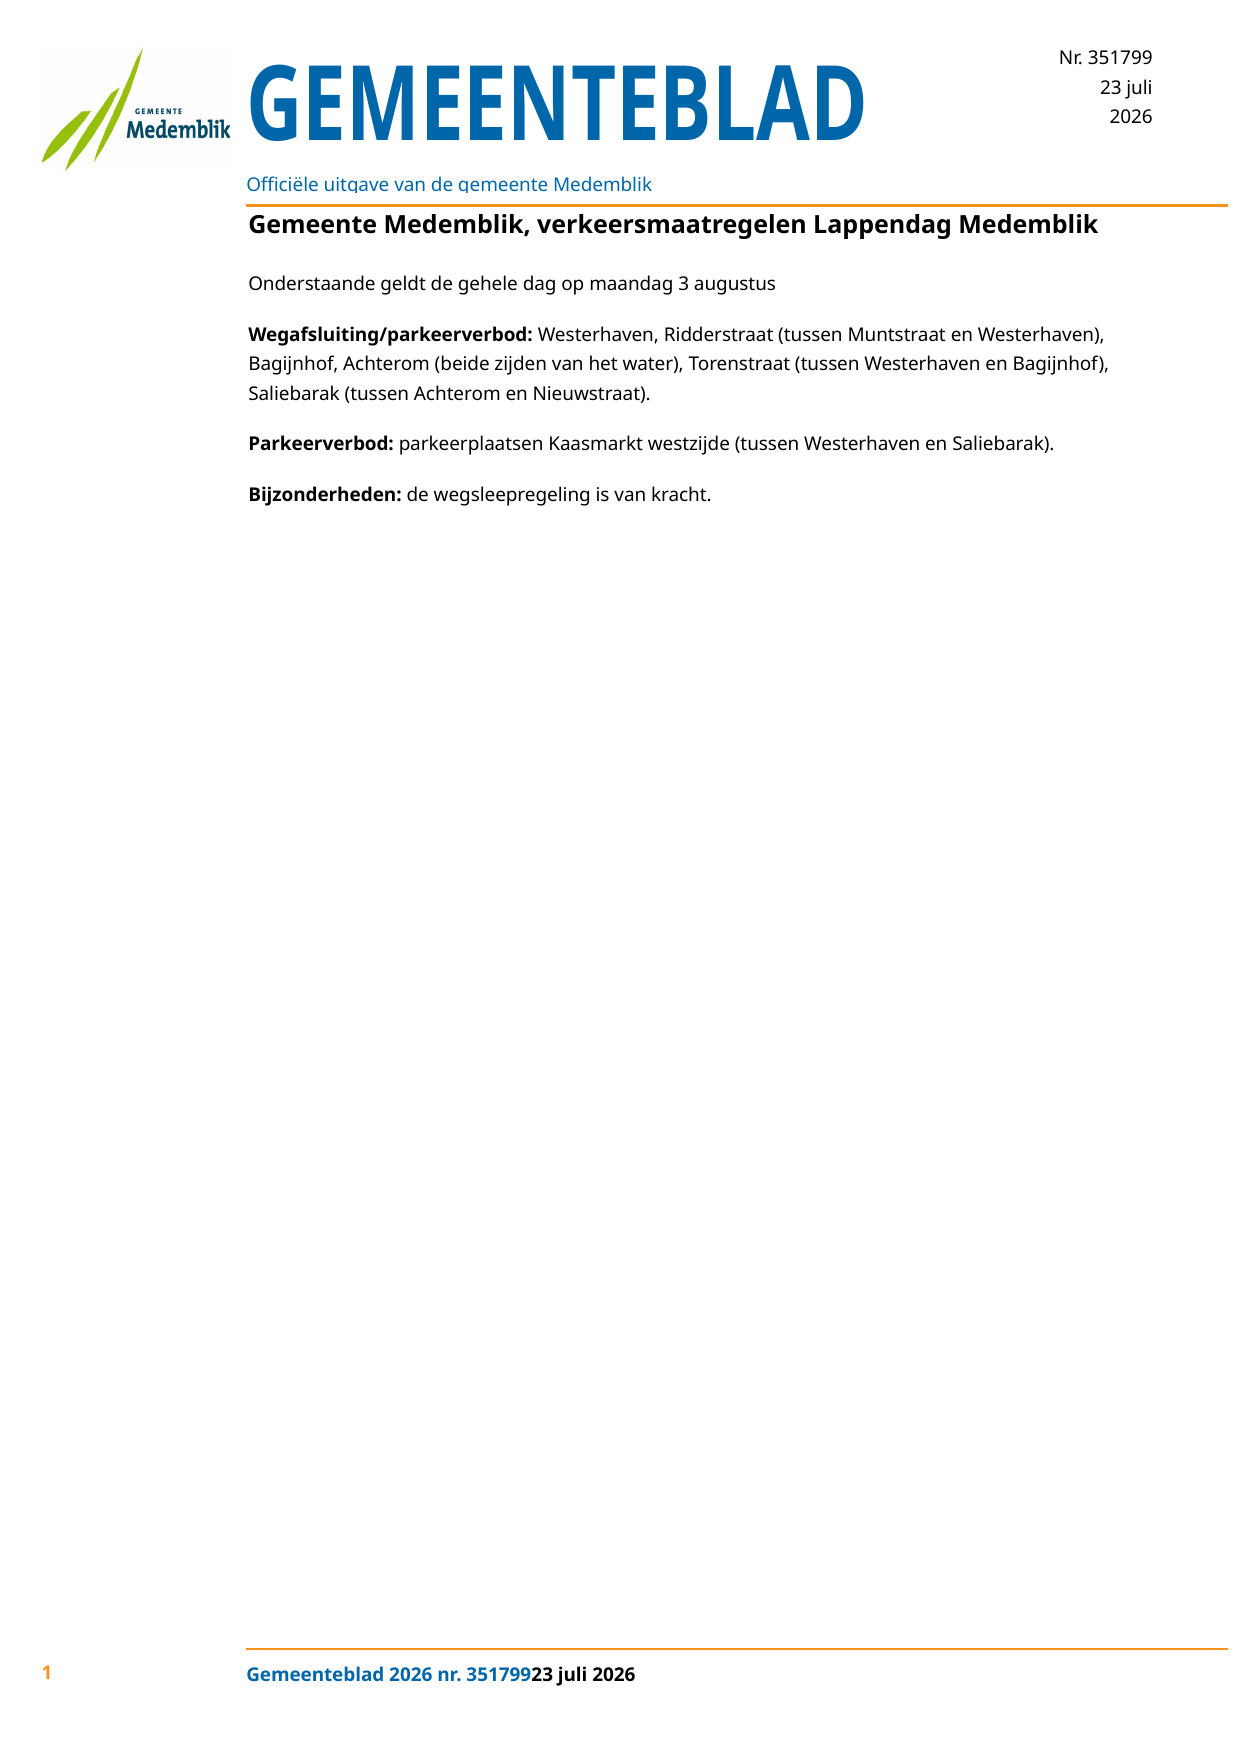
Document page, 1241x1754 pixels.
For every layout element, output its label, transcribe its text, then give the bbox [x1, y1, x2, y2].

text Gemeente Medemblik, verkeersmaatregelen Lappendag Medemblik [248, 207, 1152, 241]
text Parkeerverbod: parkeerplaatsen Kaasmarkt westzijde (tussen Westerhaven en Saliebarak). [248, 430, 1152, 456]
picture [41, 47, 231, 172]
text Wegafsluiting/parkeerverbod: Westerhaven, Ridderstraat (tussen Muntstraat en Westerhaven), Bagijnhof, Achterom (beide zijden van het water), Torenstraat (tussen Westerhaven en Bagijnhof), Saliebarak (tussen Achterom en Nieuwstraat). [248, 321, 1152, 406]
text Onderstaande geldt de gehele dag op maandag 3 augustus [248, 270, 1152, 296]
text Bijzonderheden: de wegsleepregeling is van kracht. [248, 481, 1152, 506]
